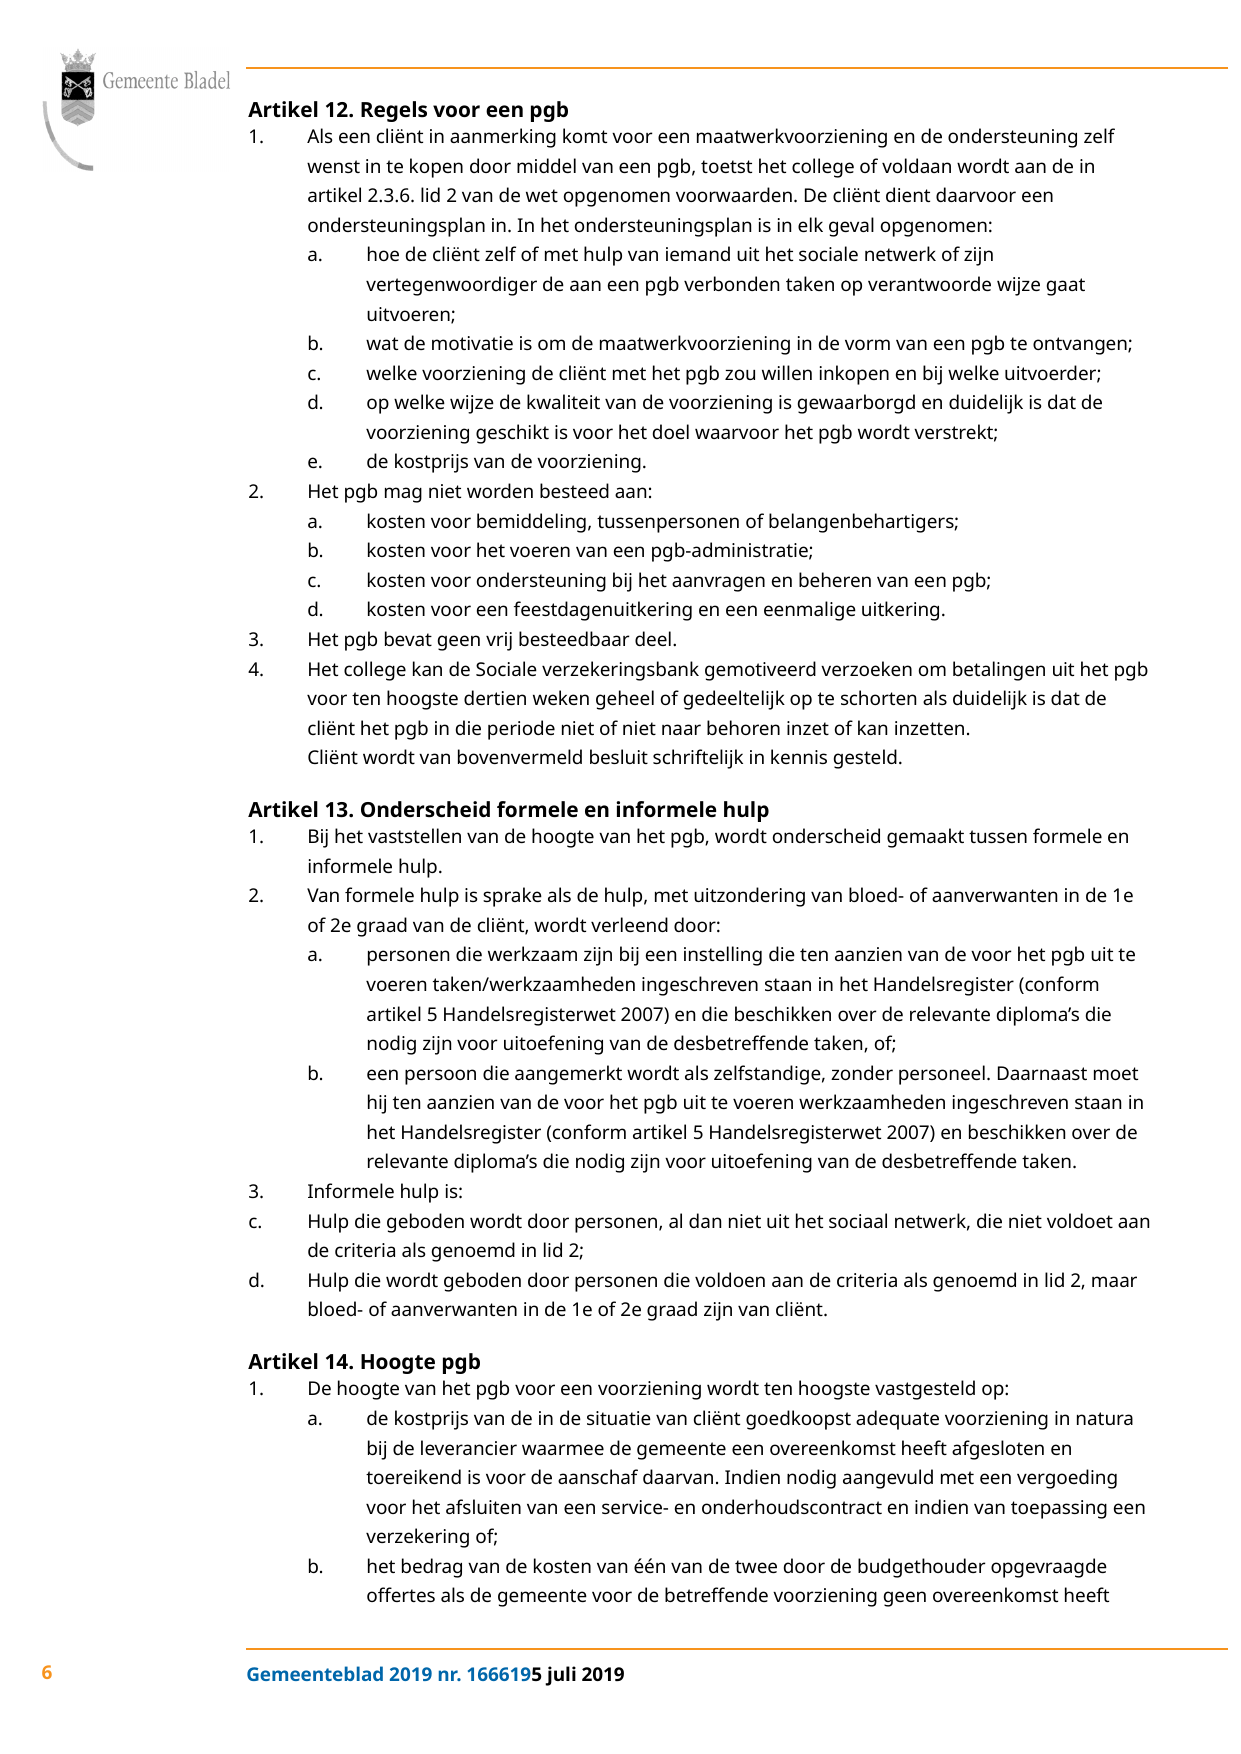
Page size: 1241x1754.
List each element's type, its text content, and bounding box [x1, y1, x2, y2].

list Hulp die geboden wordt door personen, al dan niet uit het sociaal netwerk, die niet voldoet aan de criteria als genoemd in lid 2; [248, 1208, 1152, 1263]
list kosten voor het voeren van een pgb-administratie; [307, 537, 1152, 563]
list kosten voor ondersteuning bij het aanvragen en beheren van een pgb; [307, 567, 1152, 593]
list Cliënt wordt van bovenvermeld besluit schriftelijk in kennis gesteld. [248, 744, 1152, 770]
list kosten voor een feestdagenuitkering en een eenmalige uitkering. [307, 597, 1152, 622]
picture [41, 47, 231, 172]
list op welke wijze de kwaliteit van de voorziening is gewaarborgd en duidelijk is dat de voorziening geschikt is voor het doel waarvoor het pgb wordt verstrekt; [307, 389, 1152, 445]
list personen die werkzaam zijn bij een instelling die ten aanzien van de voor het pgb uit te voeren taken/werkzaamheden ingeschreven staan in het Handelsregister (conform artikel 5 Handelsregisterwet 2007) en die beschikken over de relevante diploma’s die nodig zijn voor uitoefening van de desbetreffende taken, of; [307, 942, 1152, 1056]
list welke voorziening de cliënt met het pgb zou willen inkopen en bij welke uitvoerder; [307, 360, 1152, 386]
list Het pgb bevat geen vrij besteedbaar deel. [248, 626, 1152, 652]
list Bij het vaststellen van de hoogte van het pgb, wordt onderscheid gemaakt tussen formele en informele hulp. [248, 823, 1152, 879]
list Het pgb mag niet worden besteed aan: [248, 478, 1152, 504]
list de kostprijs van de in de situatie van cliënt goedkoopst adequate voorziening in natura bij de leverancier waarmee de gemeente een overeenkomst heeft afgesloten en toereikend is voor de aanschaf daarvan. Indien nodig aangevuld met een vergoeding voor het afsluiten van een service- en onderhoudscontract en indien van toepassing een verzekering of; [307, 1405, 1152, 1549]
list Als een cliënt in aanmerking komt voor een maatwerkvoorziening en de ondersteuning zelf wenst in te kopen door middel van een pgb, toetst het college of voldaan wordt aan de in artikel 2.3.6. lid 2 van de wet opgenomen voorwaarden. De cliënt dient daarvoor een ondersteuningsplan in. In het ondersteuningsplan is in elk geval opgenomen: [248, 123, 1152, 238]
list kosten voor bemiddeling, tussenpersonen of belangenbehartigers; [307, 508, 1152, 533]
list de kostprijs van de voorziening. [307, 449, 1152, 474]
list een persoon die aangemerkt wordt als zelfstandige, zonder personeel. Daarnaast moet hij ten aanzien van de voor het pgb uit te voeren werkzaamheden ingeschreven staan in het Handelsregister (conform artikel 5 Handelsregisterwet 2007) en beschikken over de relevante diploma’s die nodig zijn voor uitoefening van de desbetreffende taken. [307, 1060, 1152, 1174]
text Artikel 13. Onderscheid formele en informele hulp [248, 795, 1152, 823]
list Informele hulp is: [248, 1178, 1152, 1204]
text Artikel 14. Hoogte pgb [248, 1347, 1152, 1376]
list Het college kan de Sociale verzekeringsbank gemotiveerd verzoeken om betalingen uit het pgb voor ten hoogste dertien weken geheel of gedeeltelijk op te schorten als duidelijk is dat de cliënt het pgb in die periode niet of niet naar behoren inzet of kan inzetten. [248, 656, 1152, 741]
text Artikel 12. Regels voor een pgb [248, 95, 1152, 123]
list Van formele hulp is sprake als de hulp, met uitzondering van bloed- of aanverwanten in de 1e of 2e graad van de cliënt, wordt verleend door: [248, 882, 1152, 938]
list het bedrag van de kosten van één van de twee door de budgethouder opgevraagde offertes als de gemeente voor de betreffende voorziening geen overeenkomst heeft [307, 1553, 1152, 1608]
list wat de motivatie is om de maatwerkvoorziening in de vorm van een pgb te ontvangen; [307, 330, 1152, 356]
list Hulp die wordt geboden door personen die voldoen aan de criteria als genoemd in lid 2, maar bloed- of aanverwanten in de 1e of 2e graad zijn van cliënt. [248, 1267, 1152, 1322]
list De hoogte van het pgb voor een voorziening wordt ten hoogste vastgesteld op: [248, 1376, 1152, 1401]
list hoe de cliënt zelf of met hulp van iemand uit het sociale netwerk of zijn vertegenwoordiger de aan een pgb verbonden taken op verantwoorde wijze gaat uitvoeren; [307, 242, 1152, 326]
